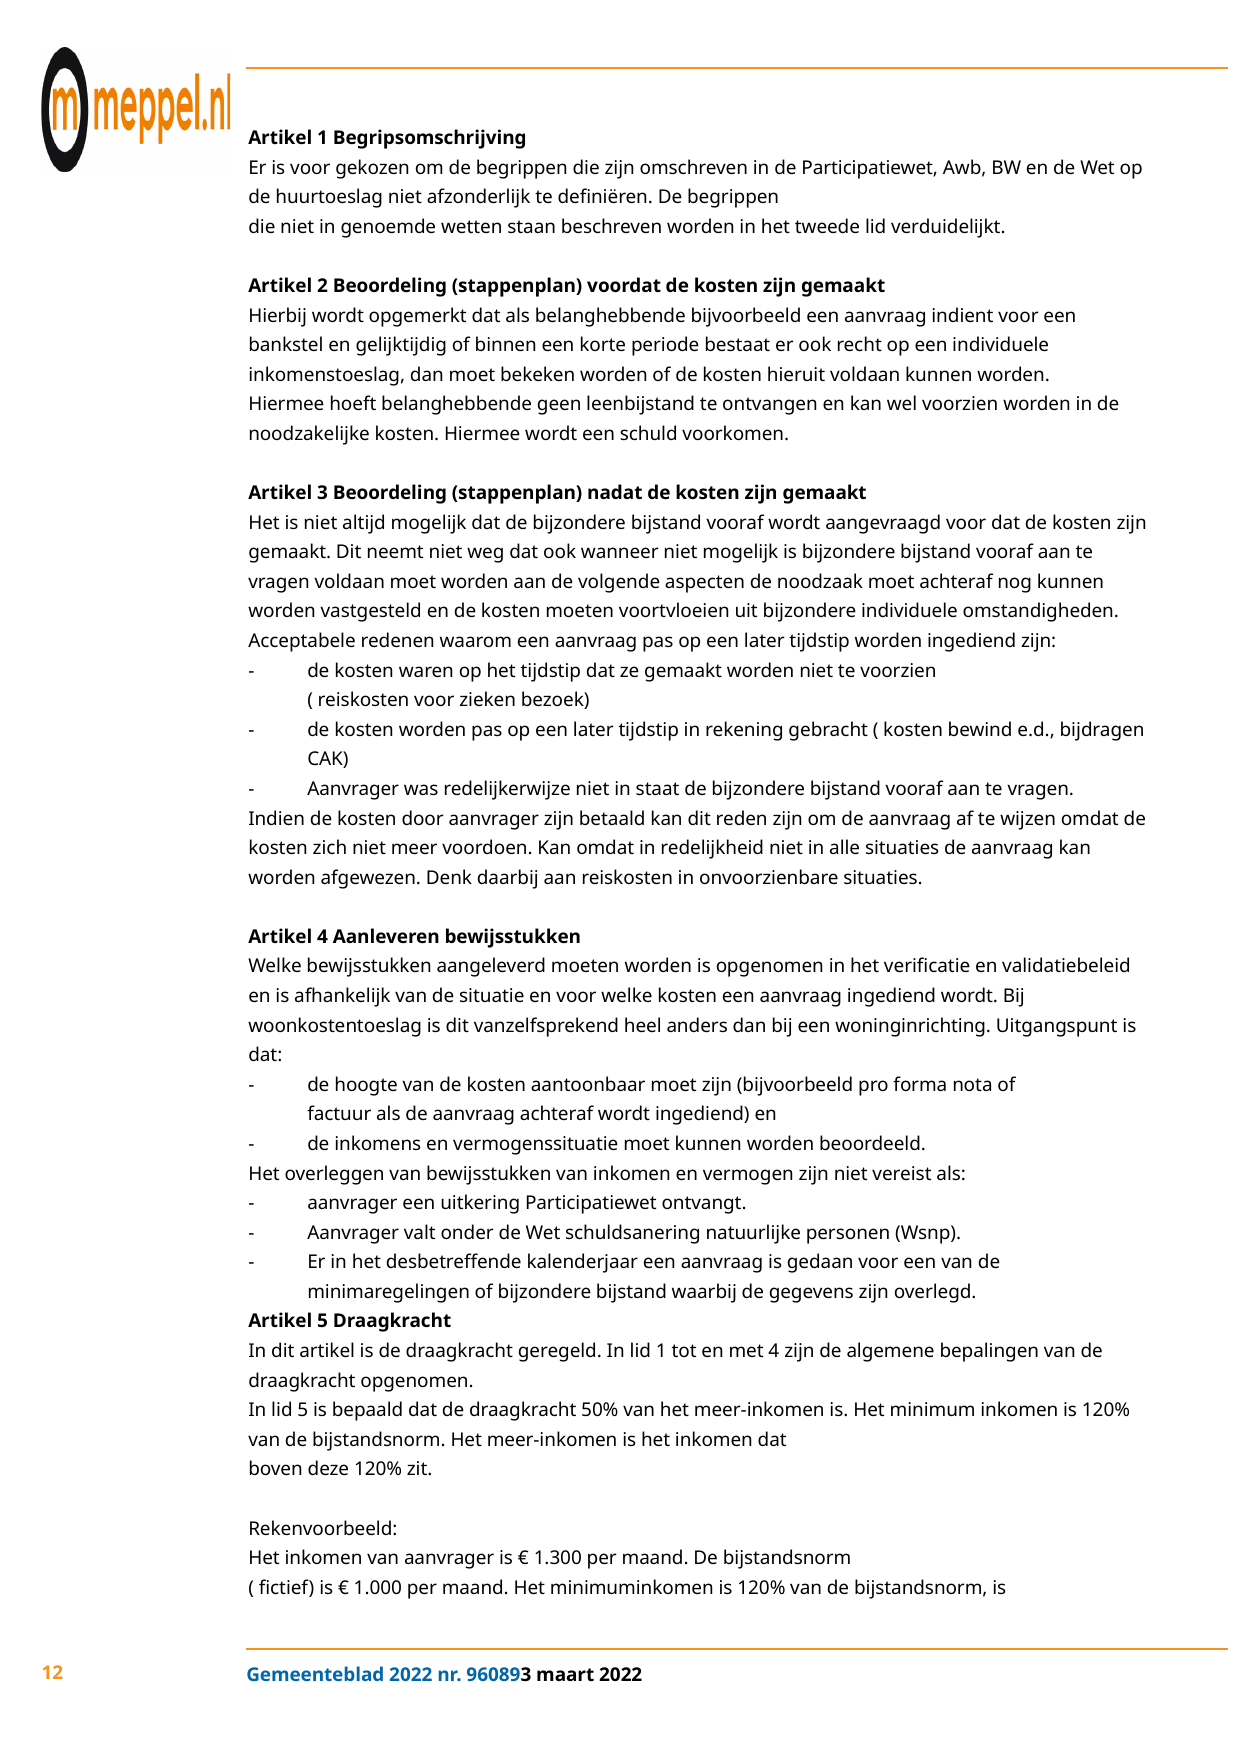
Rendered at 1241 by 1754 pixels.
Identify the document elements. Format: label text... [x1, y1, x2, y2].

text Indien de kosten door aanvrager zijn betaald kan dit reden zijn om de aanvraag af te wijzen omdat de kosten zich niet meer voordoen. Kan omdat in redelijkheid niet in alle situaties de aanvraag kan worden afgewezen. Denk daarbij aan reiskosten in onvoorzienbare situaties. [248, 805, 1152, 890]
text boven deze 120% zit. [248, 1456, 1152, 1481]
text Artikel 2 Beoordeling (stappenplan) voordat de kosten zijn gemaakt [248, 272, 1152, 298]
text Artikel 1 Begripsomschrijving [248, 124, 1152, 150]
text ( fictief) is € 1.000 per maand. Het minimuminkomen is 120% van de bijstandsnorm, is [248, 1574, 1152, 1600]
text die niet in genoemde wetten staan beschreven worden in het tweede lid verduidelijkt. [248, 213, 1152, 239]
list de hoogte van de kosten aantoonbaar moet zijn (bijvoorbeeld pro forma nota of [248, 1071, 1152, 1097]
picture [41, 47, 231, 172]
text Het is niet altijd mogelijk dat de bijzondere bijstand vooraf wordt aangevraagd voor dat de kosten zijn gemaakt. Dit neemt niet weg dat ook wanneer niet mogelijk is bijzondere bijstand vooraf aan te vragen voldaan moet worden aan de volgende aspecten de noodzaak moet achteraf nog kunnen worden vastgesteld en de kosten moeten voortvloeien uit bijzondere individuele omstandigheden. [248, 509, 1152, 623]
text Rekenvoorbeeld: [248, 1515, 1152, 1541]
text Hierbij wordt opgemerkt dat als belanghebbende bijvoorbeeld een aanvraag indient voor een bankstel en gelijktijdig of binnen een korte periode bestaat er ook recht op een individuele inkomenstoeslag, dan moet bekeken worden of de kosten hieruit voldaan kunnen worden. [248, 302, 1152, 387]
text Het inkomen van aanvrager is € 1.300 per maand. De bijstandsnorm [248, 1544, 1152, 1570]
text Het overleggen van bewijsstukken van inkomen en vermogen zijn niet vereist als: [248, 1160, 1152, 1186]
list ( reiskosten voor zieken bezoek) [248, 686, 1152, 712]
list de inkomens en vermogenssituatie moet kunnen worden beoordeeld. [248, 1130, 1152, 1156]
text In lid 5 is bepaald dat de draagkracht 50% van het meer-inkomen is. Het minimum inkomen is 120% van de bijstandsnorm. Het meer-inkomen is het inkomen dat [248, 1396, 1152, 1452]
text Welke bewijsstukken aangeleverd moeten worden is opgenomen in het verificatie en validatiebeleid en is afhankelijk van de situatie en voor welke kosten een aanvraag ingediend wordt. Bij woonkostentoeslag is dit vanzelfsprekend heel anders dan bij een woninginrichting. Uitgangspunt is dat: [248, 953, 1152, 1067]
text Acceptabele redenen waarom een aanvraag pas op een later tijdstip worden ingediend zijn: [248, 627, 1152, 653]
text In dit artikel is de draagkracht geregeld. In lid 1 tot en met 4 zijn de algemene bepalingen van de draagkracht opgenomen. [248, 1337, 1152, 1393]
list de kosten worden pas op een later tijdstip in rekening gebracht ( kosten bewind e.d., bijdragen CAK) [248, 716, 1152, 771]
text Artikel 3 Beoordeling (stappenplan) nadat de kosten zijn gemaakt [248, 479, 1152, 505]
list Aanvrager valt onder de Wet schuldsanering natuurlijke personen (Wsnp). [248, 1219, 1152, 1245]
list de kosten waren op het tijdstip dat ze gemaakt worden niet te voorzien [248, 657, 1152, 683]
text Er is voor gekozen om de begrippen die zijn omschreven in de Participatiewet, Awb, BW en de Wet op de huurtoeslag niet afzonderlijk te definiëren. De begrippen [248, 154, 1152, 209]
text Artikel 4 Aanleveren bewijsstukken [248, 923, 1152, 949]
list Aanvrager was redelijkerwijze niet in staat de bijzondere bijstand vooraf aan te vragen. [248, 775, 1152, 801]
list factuur als de aanvraag achteraf wordt ingediend) en [248, 1101, 1152, 1126]
text Hiermee hoeft belanghebbende geen leenbijstand te ontvangen en kan wel voorzien worden in de noodzakelijke kosten. Hiermee wordt een schuld voorkomen. [248, 391, 1152, 446]
list Er in het desbetreffende kalenderjaar een aanvraag is gedaan voor een van de minimaregelingen of bijzondere bijstand waarbij de gegevens zijn overlegd. [248, 1248, 1152, 1304]
text Artikel 5 Draagkracht [248, 1308, 1152, 1333]
list aanvrager een uitkering Participatiewet ontvangt. [248, 1189, 1152, 1215]
